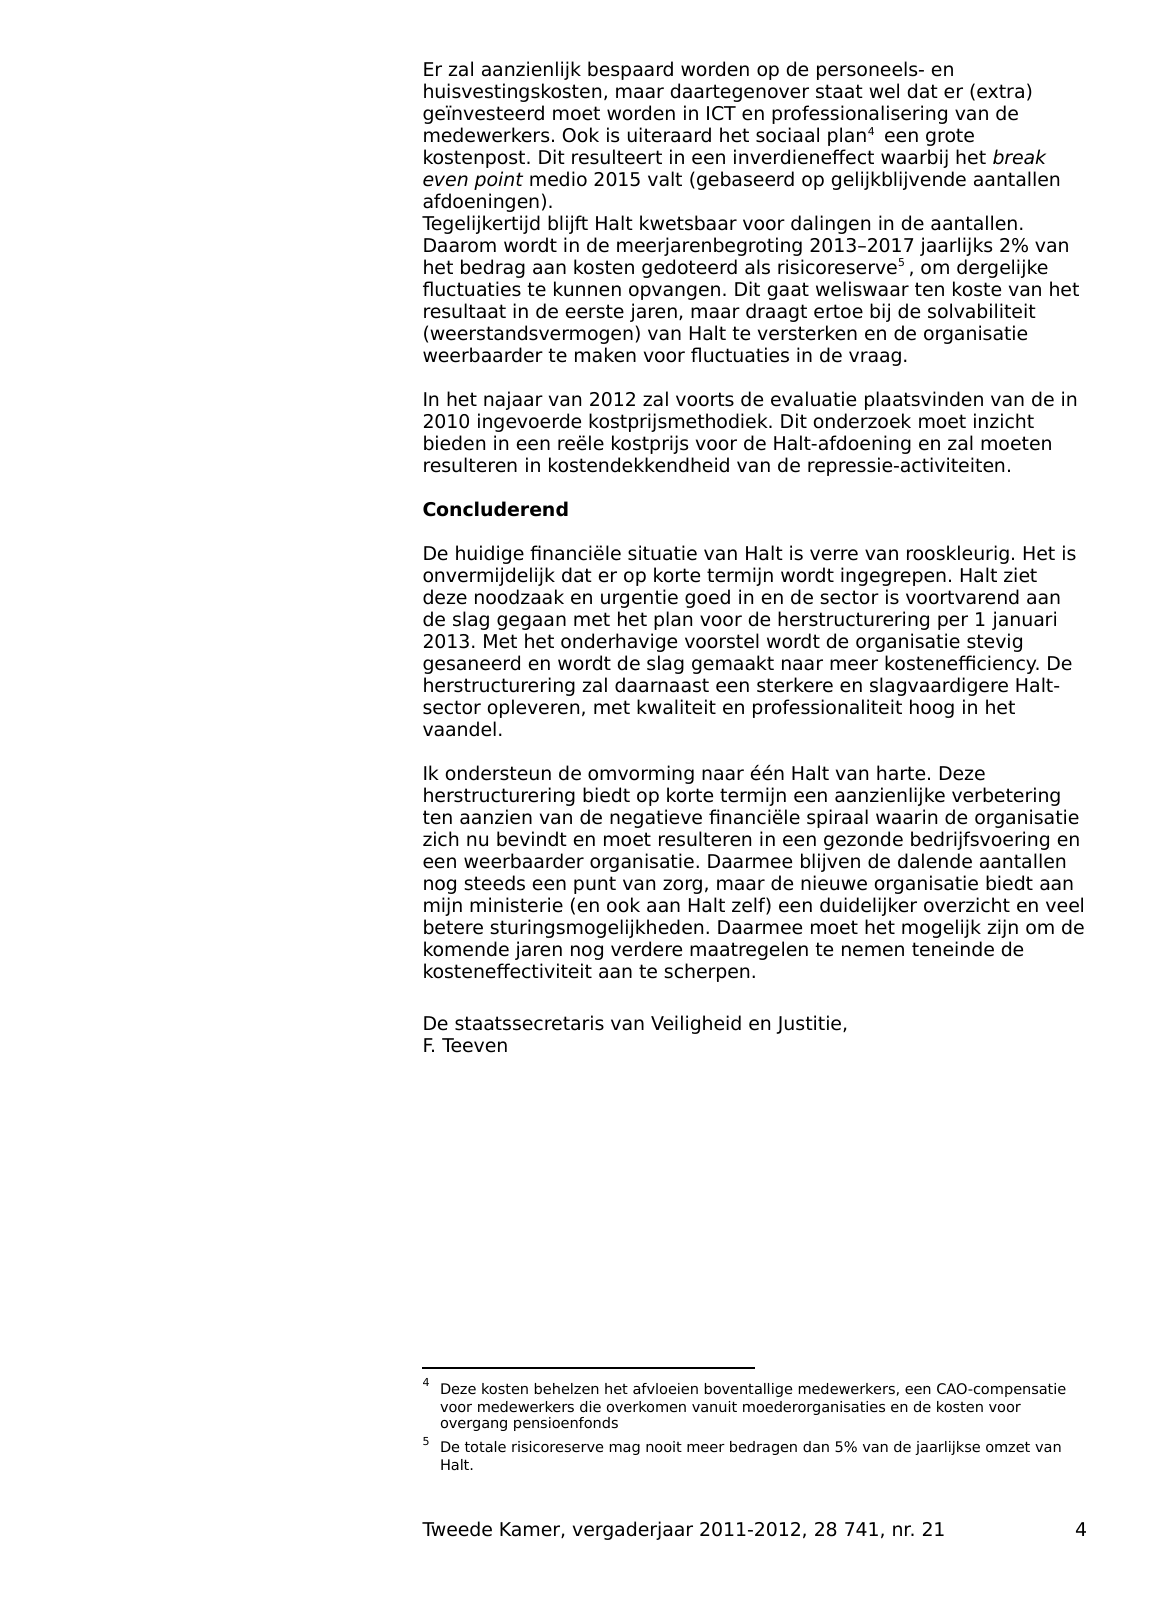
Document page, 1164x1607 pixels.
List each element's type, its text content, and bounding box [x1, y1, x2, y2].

text Tegelijkertijd blijft Halt kwetsbaar voor dalingen in de aantallen. Daarom wordt in de meerjarenbegroting 2013–2017 jaarlijks 2% van het bedrag aan kosten gedoteerd als risicoreserve, om dergelijke fluctuaties te kunnen opvangen. Dit gaat weliswaar ten koste van het resultaat in de eerste jaren, maar draagt ertoe bij de solvabiliteit (weerstandsvermogen) van Halt te versterken en de organisatie weerbaarder te maken voor fluctuaties in de vraag. [422, 213, 1087, 367]
text Ik ondersteun de omvorming naar één Halt van harte. Deze herstructurering biedt op korte termijn een aanzienlijke verbetering ten aanzien van de negatieve financiële spiraal waarin de organisatie zich nu bevindt en moet resulteren in een gezonde bedrijfsvoering en een weerbaarder organisatie. Daarmee blijven de dalende aantallen nog steeds een punt van zorg, maar de nieuwe organisatie biedt aan mijn ministerie (en ook aan Halt zelf) een duidelijker overzicht en veel betere sturingsmogelijkheden. Daarmee moet het mogelijk zijn om de komende jaren nog verdere maatregelen te nemen teneinde de kosteneffectiviteit aan te scherpen. [422, 763, 1087, 983]
subtitle Concluderend [422, 499, 1087, 521]
text In het najaar van 2012 zal voorts de evaluatie plaatsvinden van de in 2010 ingevoerde kostprijsmethodiek. Dit onderzoek moet inzicht bieden in een reële kostprijs voor de Halt-afdoening en zal moeten resulteren in kostendekkendheid van de repressie-activiteiten. [422, 389, 1087, 477]
text De staatssecretaris van Veiligheid en Justitie, F. Teeven [422, 1013, 1087, 1057]
text De totale risicoreserve mag nooit meer bedragen dan 5% van de jaarlijkse omzet van Halt. [422, 1435, 1087, 1474]
text De huidige financiële situatie van Halt is verre van rooskleurig. Het is onvermijdelijk dat er op korte termijn wordt ingegrepen. Halt ziet deze noodzaak en urgentie goed in en de sector is voortvarend aan de slag gegaan met het plan voor de herstructurering per 1 januari 2013. Met het onderhavige voorstel wordt de organisatie stevig gesaneerd en wordt de slag gemaakt naar meer kostenefficiency. De herstructurering zal daarnaast een sterkere en slagvaardigere Halt-sector opleveren, met kwaliteit en professionaliteit hoog in het vaandel. [422, 543, 1087, 741]
text Deze kosten behelzen het afvloeien boventallige medewerkers, een CAO-compensatie voor medewerkers die overkomen vanuit moederorganisaties en de kosten voor overgang pensioenfonds [422, 1377, 1087, 1432]
text Er zal aanzienlijk bespaard worden op de personeels- en huisvestingskosten, maar daartegenover staat wel dat er (extra) geïnvesteerd moet worden in ICT en professionalisering van de medewerkers. Ook is uiteraard het sociaal plan een grote kostenpost. Dit resulteert in een inverdieneffect waarbij het break even point medio 2015 valt (gebaseerd op gelijkblijvende aantallen afdoeningen). [422, 59, 1087, 213]
